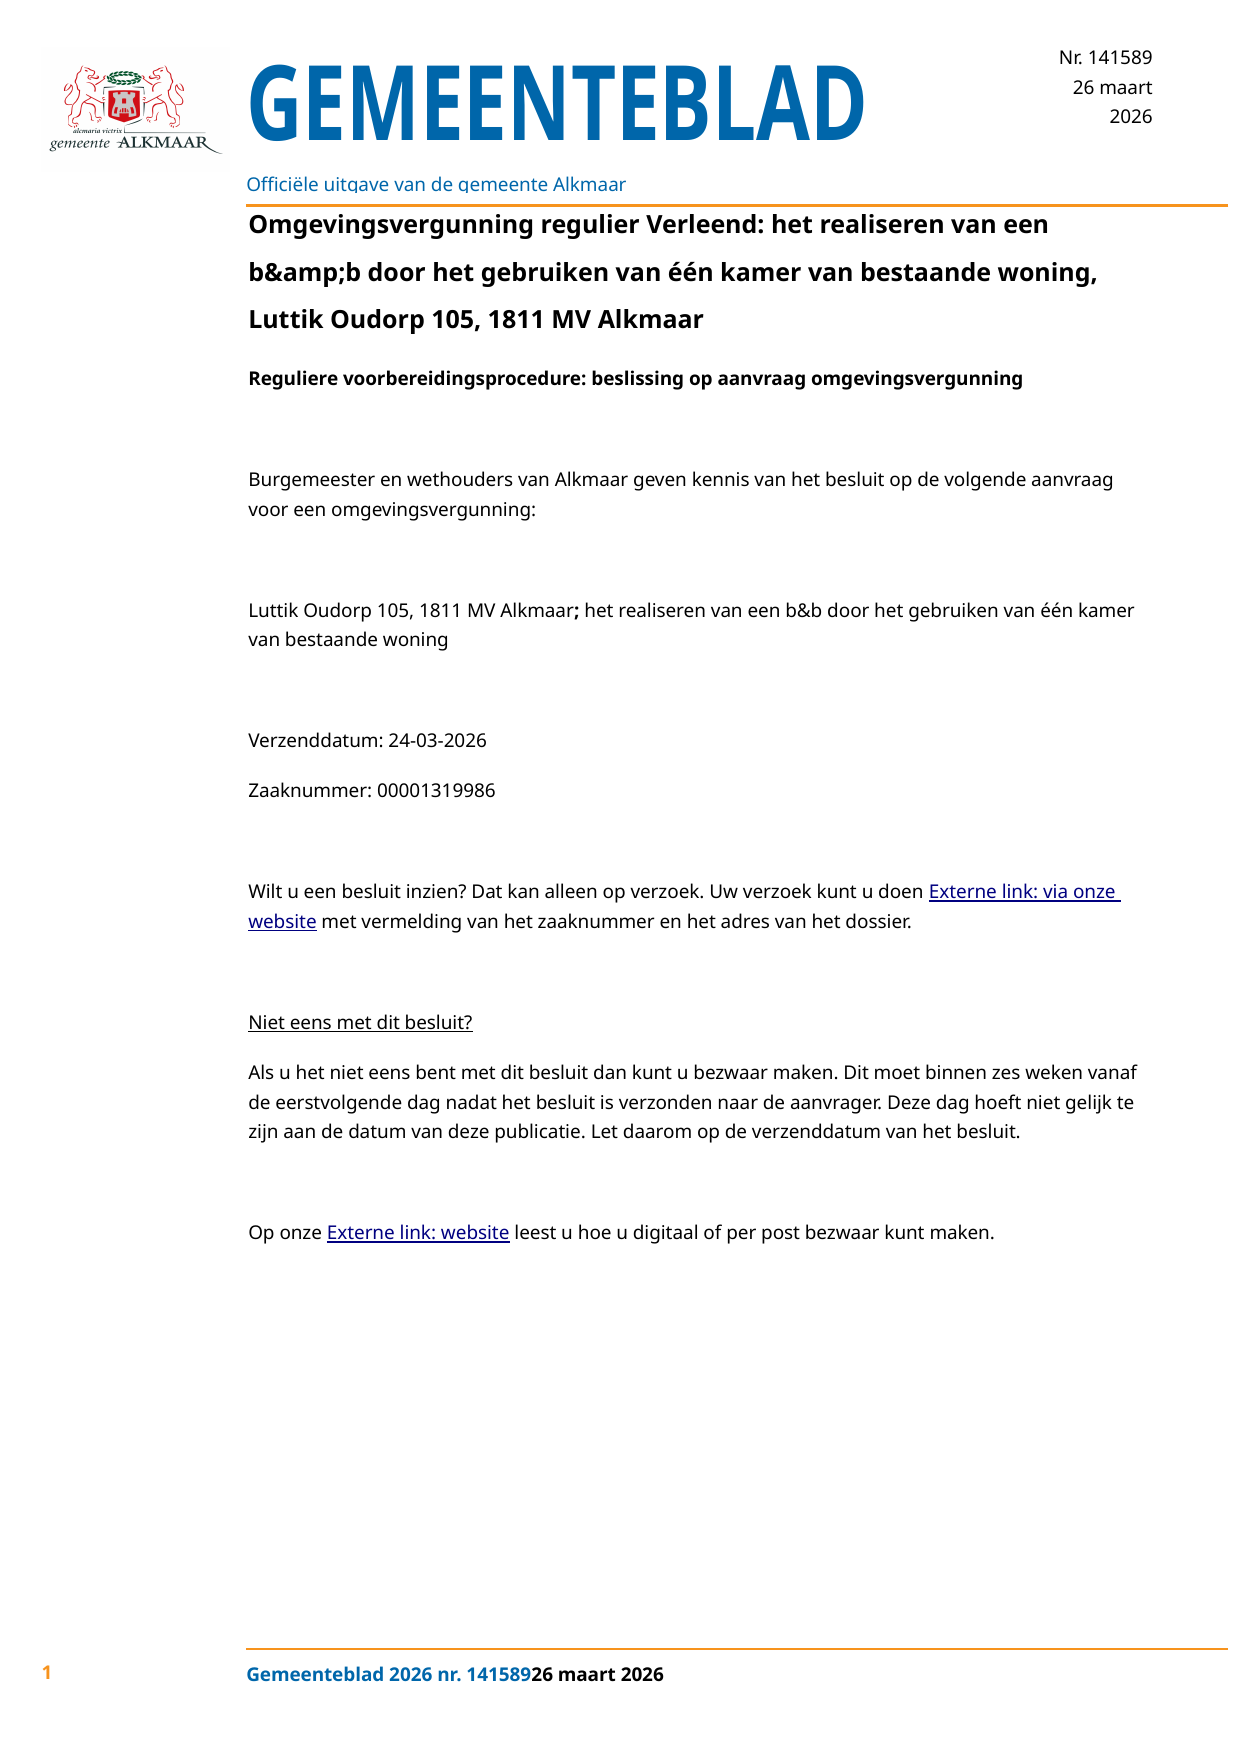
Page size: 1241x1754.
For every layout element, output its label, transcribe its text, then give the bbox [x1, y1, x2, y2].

text Niet eens met dit besluit? [248, 1009, 1152, 1034]
picture [41, 47, 231, 172]
text Als u het niet eens bent met dit besluit dan kunt u bezwaar maken. Dit moet binnen zes weken vanaf de eerstvolgende dag nadat het besluit is verzonden naar de aanvrager. Deze dag hoeft niet gelijk te zijn aan de datum van deze publicatie. Let daarom op de verzenddatum van het besluit. [248, 1059, 1152, 1144]
text Burgemeester en wethouders van Alkmaar geven kennis van het besluit op de volgende aanvraag voor een omgevingsvergunning: [248, 466, 1152, 522]
text Op onze Externe link: website leest u hoe u digitaal of per post bezwaar kunt maken. [248, 1219, 1152, 1245]
text Omgevingsvergunning regulier Verleend: het realiseren van een b&amp;b door het gebruiken van één kamer van bestaande woning, Luttik Oudorp 105, 1811 MV Alkmaar [248, 207, 1152, 336]
text Zaaknummer: 00001319986 [248, 778, 1152, 803]
text Wilt u een besluit inzien? Dat kan alleen op verzoek. Uw verzoek kunt u doen Externe link: via onze website met vermelding van het zaaknummer en het adres van het dossier. [248, 878, 1152, 934]
text Luttik Oudorp 105, 1811 MV Alkmaar; het realiseren van een b&b door het gebruiken van één kamer van bestaande woning [248, 597, 1152, 652]
text Reguliere voorbereidingsprocedure: beslissing op aanvraag omgevingsvergunning [248, 366, 1152, 391]
text Verzenddatum: 24-03-2026 [248, 727, 1152, 753]
